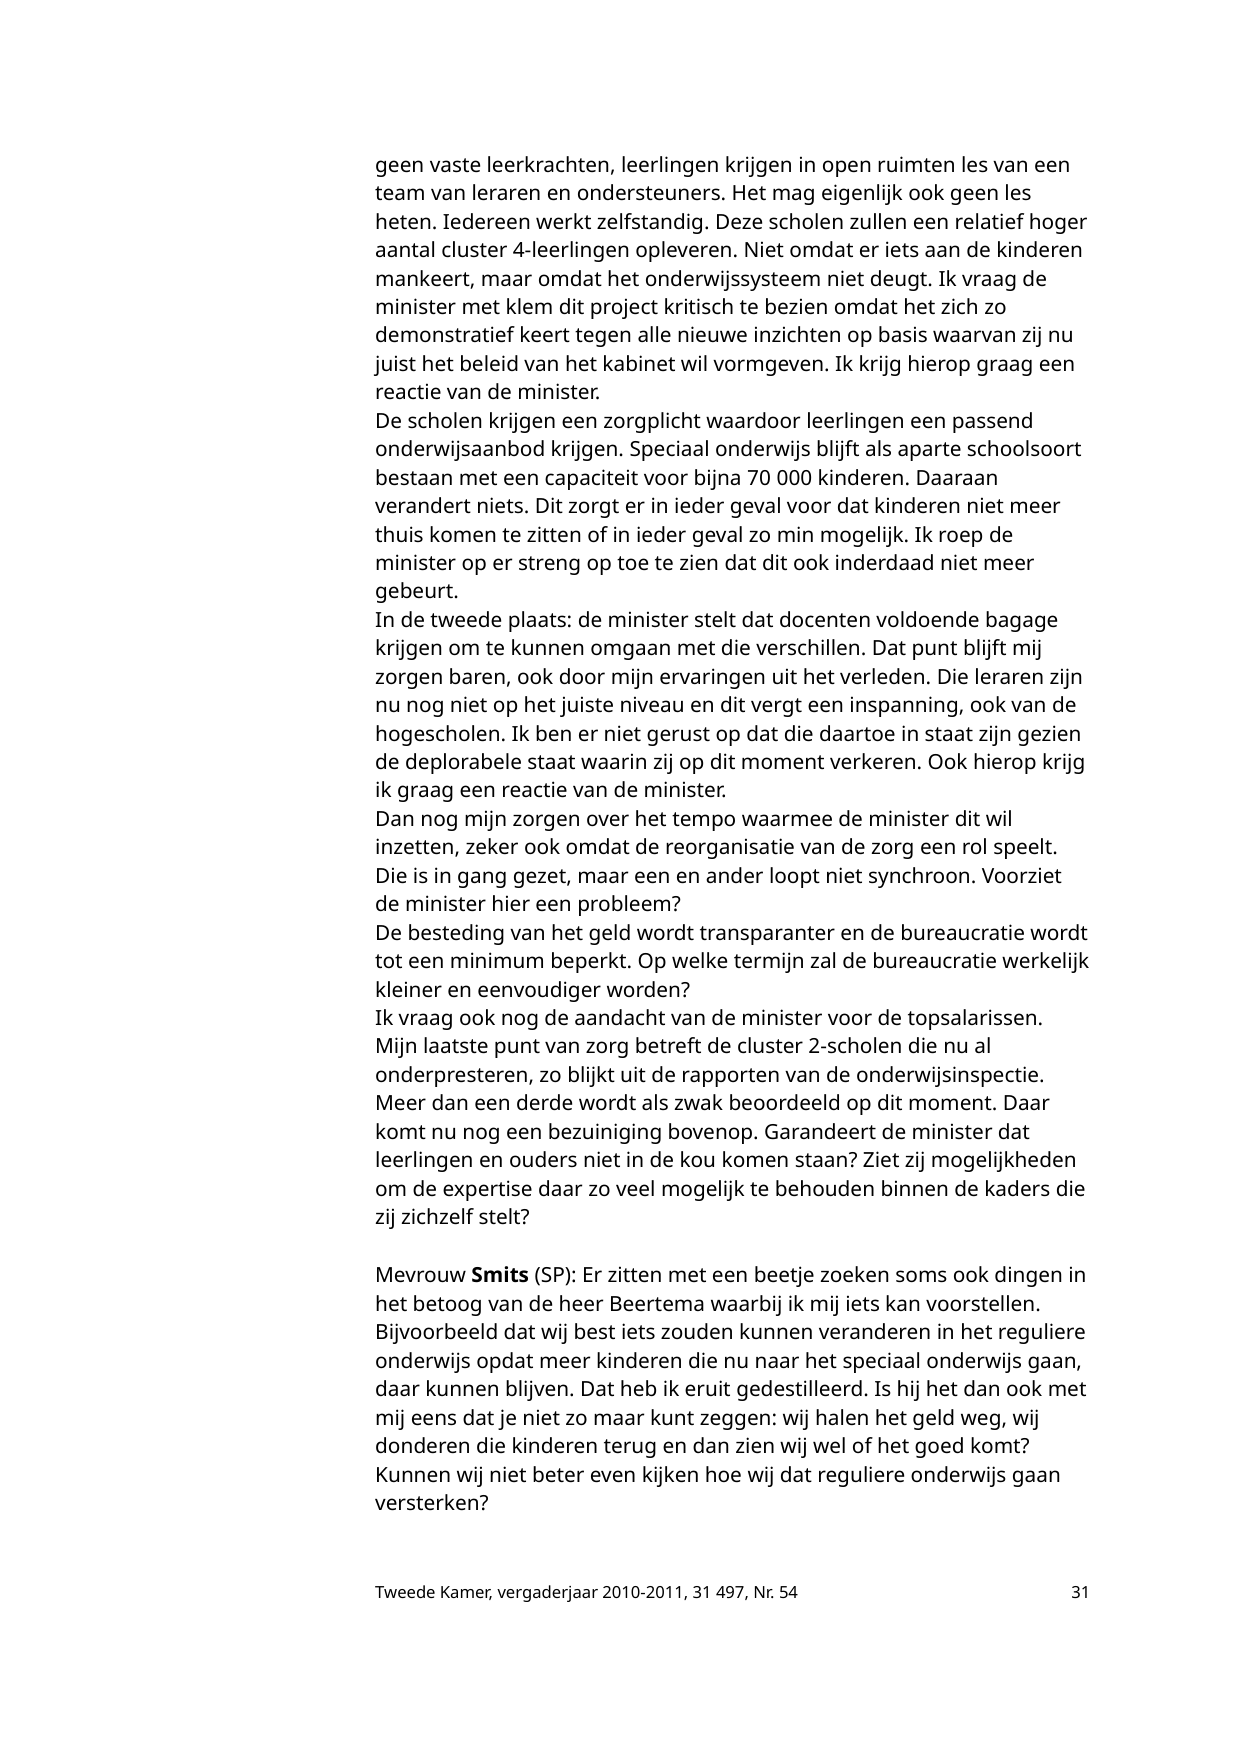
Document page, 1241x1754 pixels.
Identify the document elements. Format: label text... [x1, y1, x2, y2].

text Ik vraag ook nog de aandacht van de minister voor de topsalarissen. [375, 1003, 1090, 1032]
text De besteding van het geld wordt transparanter en de bureaucratie wordt tot een minimum beperkt. Op welke termijn zal de bureaucratie werkelijk kleiner en eenvoudiger worden? [375, 918, 1090, 1003]
text Mijn laatste punt van zorg betreft de cluster 2-scholen die nu al onderpresteren, zo blijkt uit de rapporten van de onderwijsinspectie. Meer dan een derde wordt als zwak beoordeeld op dit moment. Daar komt nu nog een bezuiniging bovenop. Garandeert de minister dat leerlingen en ouders niet in de kou komen staan? Ziet zij mogelijkheden om de expertise daar zo veel mogelijk te behouden binnen de kaders die zij zichzelf stelt? [375, 1032, 1090, 1231]
text Dan nog mijn zorgen over het tempo waarmee de minister dit wil inzetten, zeker ook omdat de reorganisatie van de zorg een rol speelt. Die is in gang gezet, maar een en ander loopt niet synchroon. Voorziet de minister hier een probleem? [375, 804, 1090, 918]
text In de tweede plaats: de minister stelt dat docenten voldoende bagage krijgen om te kunnen omgaan met die verschillen. Dat punt blijft mij zorgen baren, ook door mijn ervaringen uit het verleden. Die leraren zijn nu nog niet op het juiste niveau en dit vergt een inspanning, ook van de hogescholen. Ik ben er niet gerust op dat die daartoe in staat zijn gezien de deplorabele staat waarin zij op dit moment verkeren. Ook hierop krijg ik graag een reactie van de minister. [375, 605, 1090, 804]
text geen vaste leerkrachten, leerlingen krijgen in open ruimten les van een team van leraren en ondersteuners. Het mag eigenlijk ook geen les heten. Iedereen werkt zelfstandig. Deze scholen zullen een relatief hoger aantal cluster 4-leerlingen opleveren. Niet omdat er iets aan de kinderen mankeert, maar omdat het onderwijssysteem niet deugt. Ik vraag de minister met klem dit project kritisch te bezien omdat het zich zo demonstratief keert tegen alle nieuwe inzichten op basis waarvan zij nu juist het beleid van het kabinet wil vormgeven. Ik krijg hierop graag een reactie van de minister. [375, 150, 1090, 406]
text Mevrouw Smits (SP): Er zitten met een beetje zoeken soms ook dingen in het betoog van de heer Beertema waarbij ik mij iets kan voorstellen. Bijvoorbeeld dat wij best iets zouden kunnen veranderen in het reguliere onderwijs opdat meer kinderen die nu naar het speciaal onderwijs gaan, daar kunnen blijven. Dat heb ik eruit gedestilleerd. Is hij het dan ook met mij eens dat je niet zo maar kunt zeggen: wij halen het geld weg, wij donderen die kinderen terug en dan zien wij wel of het goed komt? Kunnen wij niet beter even kijken hoe wij dat reguliere onderwijs gaan versterken? [375, 1261, 1090, 1517]
text De scholen krijgen een zorgplicht waardoor leerlingen een passend onderwijsaanbod krijgen. Speciaal onderwijs blijft als aparte schoolsoort bestaan met een capaciteit voor bijna 70 000 kinderen. Daaraan verandert niets. Dit zorgt er in ieder geval voor dat kinderen niet meer thuis komen te zitten of in ieder geval zo min mogelijk. Ik roep de minister op er streng op toe te zien dat dit ook inderdaad niet meer gebeurt. [375, 406, 1090, 605]
